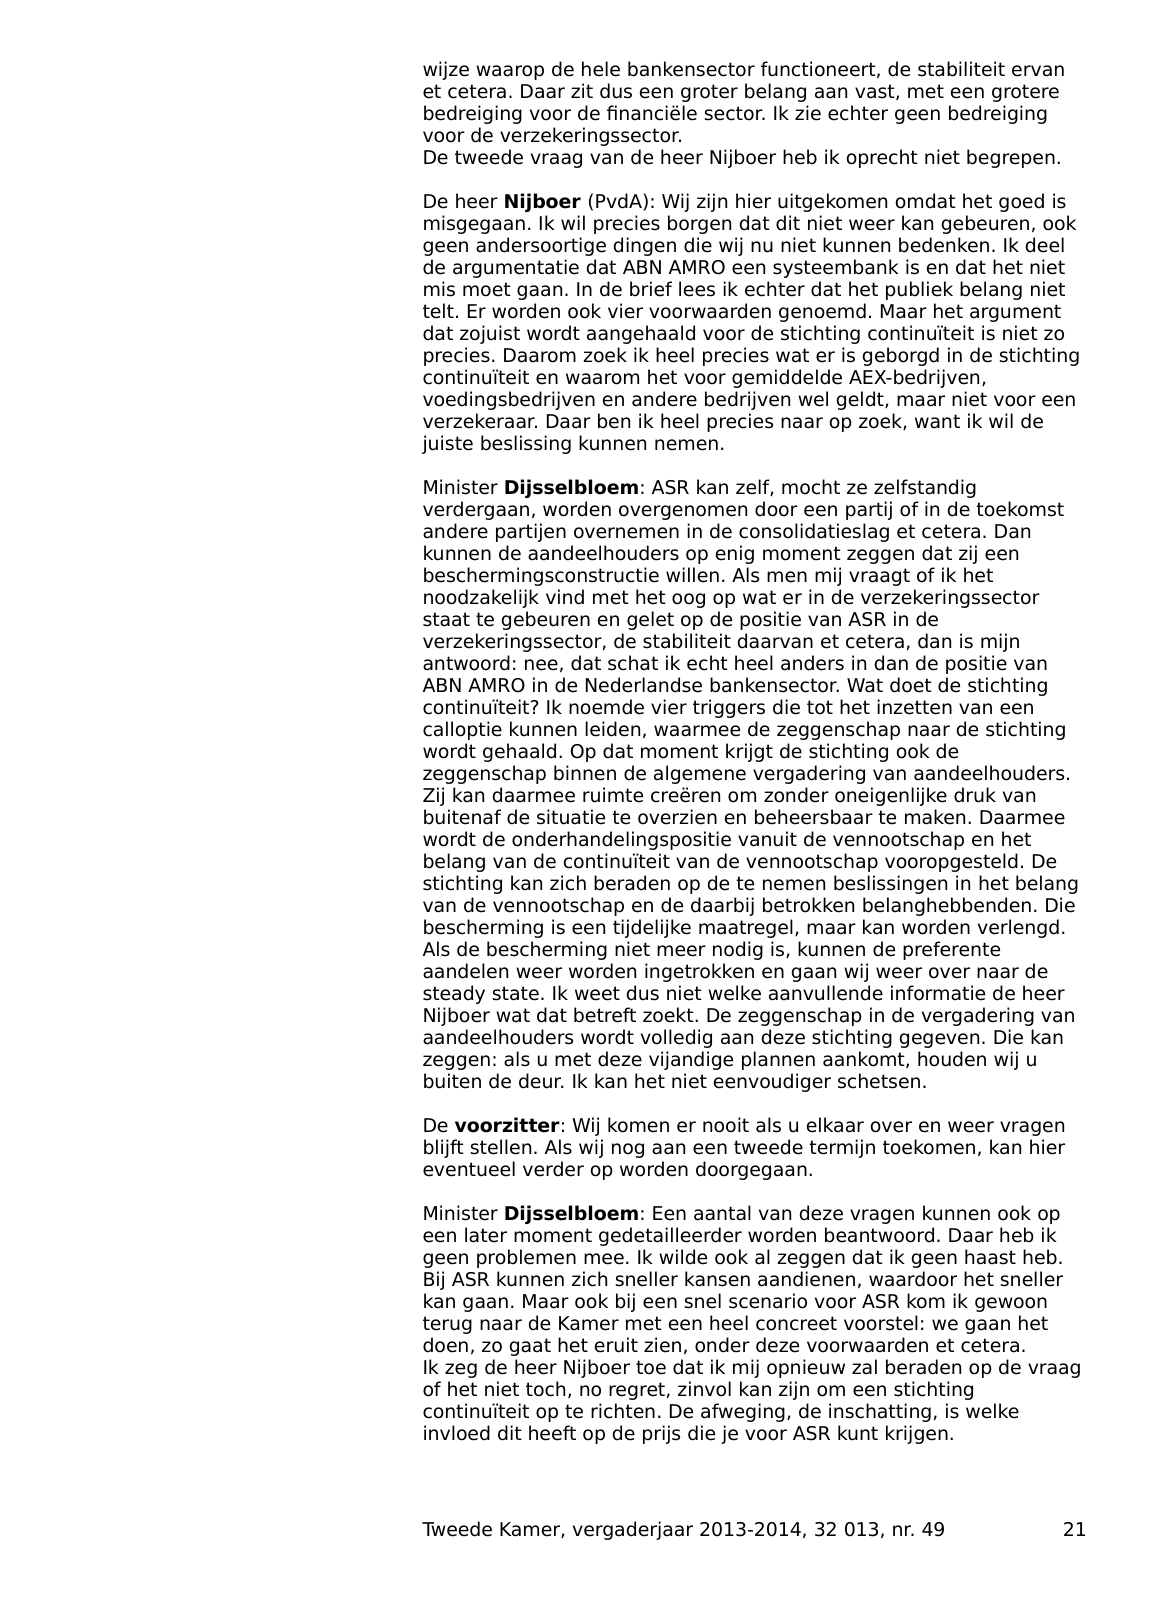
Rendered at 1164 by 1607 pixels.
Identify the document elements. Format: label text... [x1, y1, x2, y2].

text wijze waarop de hele bankensector functioneert, de stabiliteit ervan et cetera. Daar zit dus een groter belang aan vast, met een grotere bedreiging voor de financiële sector. Ik zie echter geen bedreiging voor de verzekeringssector. [422, 59, 1087, 147]
text De heer Nijboer (PvdA): Wij zijn hier uitgekomen omdat het goed is misgegaan. Ik wil precies borgen dat dit niet weer kan gebeuren, ook geen andersoortige dingen die wij nu niet kunnen bedenken. Ik deel de argumentatie dat ABN AMRO een systeembank is en dat het niet mis moet gaan. In de brief lees ik echter dat het publiek belang niet telt. Er worden ook vier voorwaarden genoemd. Maar het argument dat zojuist wordt aangehaald voor de stichting continuïteit is niet zo precies. Daarom zoek ik heel precies wat er is geborgd in de stichting continuïteit en waarom het voor gemiddelde AEX-bedrijven, voedingsbedrijven en andere bedrijven wel geldt, maar niet voor een verzekeraar. Daar ben ik heel precies naar op zoek, want ik wil de juiste beslissing kunnen nemen. [422, 191, 1087, 455]
text De tweede vraag van de heer Nijboer heb ik oprecht niet begrepen. [422, 147, 1087, 169]
text Minister Dijsselbloem: Een aantal van deze vragen kunnen ook op een later moment gedetailleerder worden beantwoord. Daar heb ik geen problemen mee. Ik wilde ook al zeggen dat ik geen haast heb. Bij ASR kunnen zich sneller kansen aandienen, waardoor het sneller kan gaan. Maar ook bij een snel scenario voor ASR kom ik gewoon terug naar de Kamer met een heel concreet voorstel: we gaan het doen, zo gaat het eruit zien, onder deze voorwaarden et cetera. [422, 1203, 1087, 1357]
text Ik zeg de heer Nijboer toe dat ik mij opnieuw zal beraden op de vraag of het niet toch, no regret, zinvol kan zijn om een stichting continuïteit op te richten. De afweging, de inschatting, is welke invloed dit heeft op de prijs die je voor ASR kunt krijgen. [422, 1357, 1087, 1444]
text De voorzitter: Wij komen er nooit als u elkaar over en weer vragen blijft stellen. Als wij nog aan een tweede termijn toekomen, kan hier eventueel verder op worden doorgegaan. [422, 1115, 1087, 1181]
text Minister Dijsselbloem: ASR kan zelf, mocht ze zelfstandig verdergaan, worden overgenomen door een partij of in de toekomst andere partijen overnemen in de consolidatieslag et cetera. Dan kunnen de aandeelhouders op enig moment zeggen dat zij een beschermingsconstructie willen. Als men mij vraagt of ik het noodzakelijk vind met het oog op wat er in de verzekeringssector staat te gebeuren en gelet op de positie van ASR in de verzekeringssector, de stabiliteit daarvan et cetera, dan is mijn antwoord: nee, dat schat ik echt heel anders in dan de positie van ABN AMRO in de Nederlandse bankensector. Wat doet de stichting continuïteit? Ik noemde vier triggers die tot het inzetten van een calloptie kunnen leiden, waarmee de zeggenschap naar de stichting wordt gehaald. Op dat moment krijgt de stichting ook de zeggenschap binnen de algemene vergadering van aandeelhouders. Zij kan daarmee ruimte creëren om zonder oneigenlijke druk van buitenaf de situatie te overzien en beheersbaar te maken. Daarmee wordt de onderhandelingspositie vanuit de vennootschap en het belang van de continuïteit van de vennootschap vooropgesteld. De stichting kan zich beraden op de te nemen beslissingen in het belang van de vennootschap en de daarbij betrokken belanghebbenden. Die bescherming is een tijdelijke maatregel, maar kan worden verlengd. Als de bescherming niet meer nodig is, kunnen de preferente aandelen weer worden ingetrokken en gaan wij weer over naar de steady state. Ik weet dus niet welke aanvullende informatie de heer Nijboer wat dat betreft zoekt. De zeggenschap in de vergadering van aandeelhouders wordt volledig aan deze stichting gegeven. Die kan zeggen: als u met deze vijandige plannen aankomt, houden wij u buiten de deur. Ik kan het niet eenvoudiger schetsen. [422, 477, 1087, 1092]
